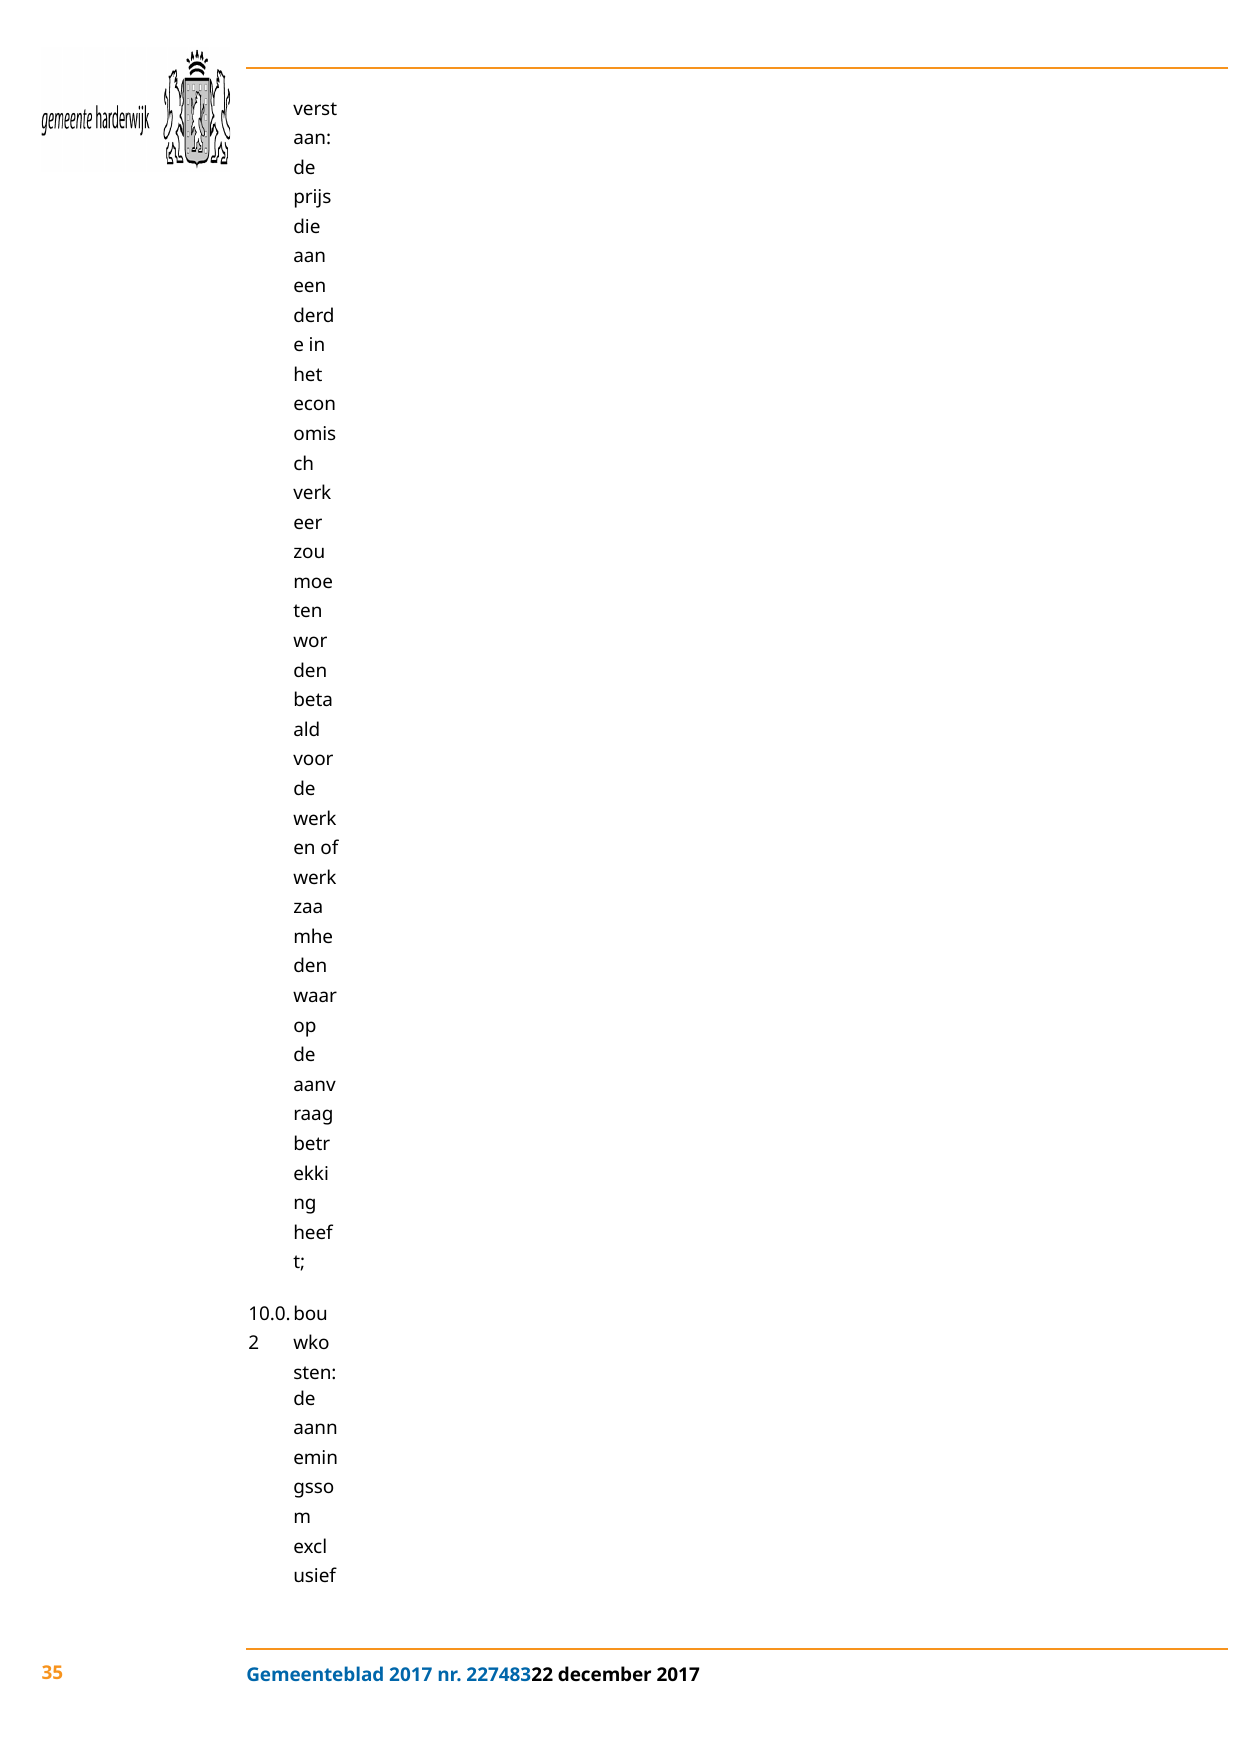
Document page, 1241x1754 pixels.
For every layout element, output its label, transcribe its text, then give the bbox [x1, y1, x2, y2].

table_cell [384, 1274, 429, 1300]
table_cell [248, 1274, 293, 1300]
table_cell [384, 1385, 429, 1588]
picture [41, 47, 231, 172]
table_cell [384, 95, 429, 1274]
table_cell [429, 1385, 474, 1588]
table_cell [429, 95, 474, 1274]
table_cell bouwkosten: [293, 1300, 338, 1385]
table_cell [248, 1385, 293, 1588]
table_cell [384, 1300, 429, 1385]
table_cell [338, 1300, 383, 1385]
table_cell [429, 1274, 474, 1300]
table_cell [338, 95, 383, 1274]
table_cell [293, 1274, 338, 1300]
table_cell [248, 95, 293, 1274]
table_cell [429, 1300, 474, 1385]
table_cell verstaan: de prijs die aan een derde in het economisch verkeer zou moeten worden betaald voor de werken of werkzaamheden waarop de aanvraag betrekking heeft; [293, 95, 338, 1274]
table_cell [338, 1274, 383, 1300]
table_cell [338, 1385, 383, 1588]
table_cell 10.0.2 [248, 1300, 293, 1385]
table_cell de aannemingssom exclusief [293, 1385, 338, 1588]
